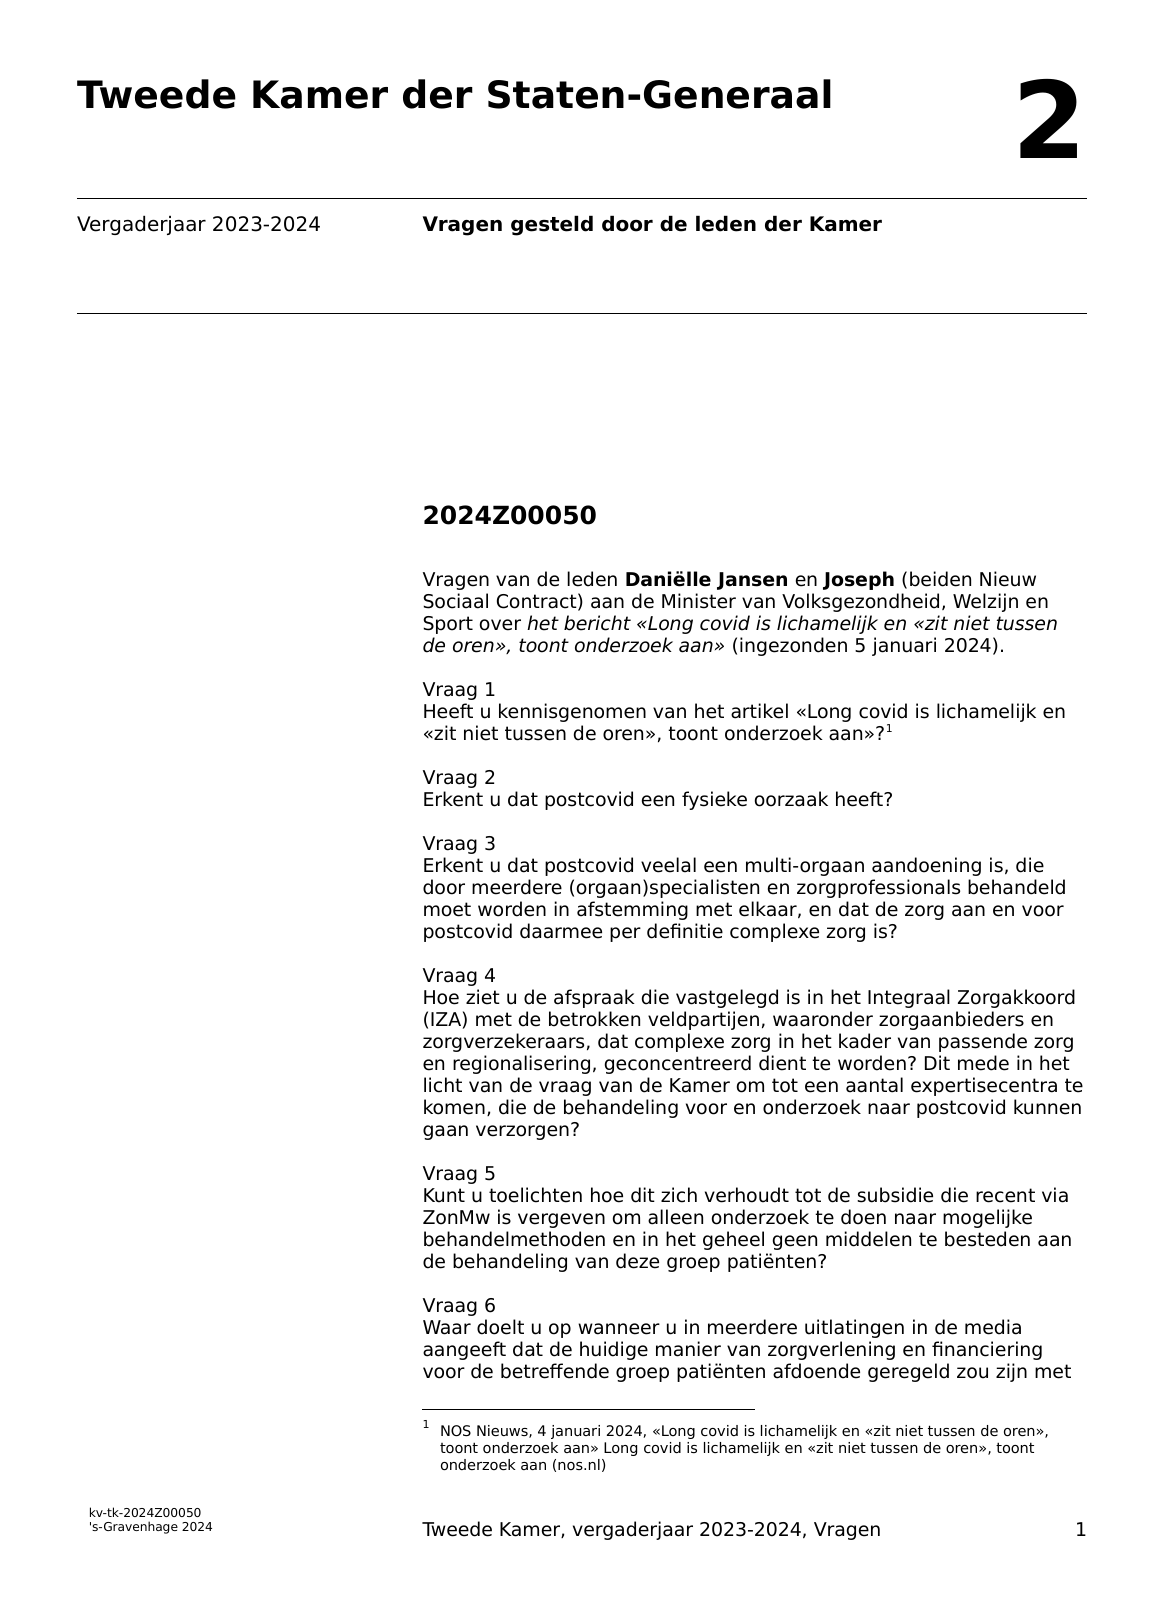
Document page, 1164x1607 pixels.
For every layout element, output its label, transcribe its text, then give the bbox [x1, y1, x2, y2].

text NOS Nieuws, 4 januari 2024, «Long covid is lichamelijk en «zit niet tussen de oren», toont onderzoek aan» Long covid is lichamelijk en «zit niet tussen de oren», toont onderzoek aan (nos.nl) [422, 1418, 1087, 1474]
table_cell Vergaderjaar 2023-2024 [77, 199, 422, 313]
table_header 2 [886, 59, 1087, 198]
text Vragen van de leden Daniëlle Jansen en Joseph (beiden Nieuw Sociaal Contract) aan de Minister van Volksgezondheid, Welzijn en Sport over het bericht «Long covid is lichamelijk en «zit niet tussen de oren», toont onderzoek aan» (ingezonden 5 januari 2024). [422, 569, 1087, 657]
text Waar doelt u op wanneer u in meerdere uitlatingen in de media aangeeft dat de huidige manier van zorgverlening en financiering voor de betreffende groep patiënten afdoende geregeld zou zijn met [422, 1317, 1087, 1383]
text Vraag 6 [422, 1295, 1087, 1317]
text Erkent u dat postcovid veelal een multi-orgaan aandoening is, die door meerdere (orgaan)specialisten en zorgprofessionals behandeld moet worden in afstemming met elkaar, en dat de zorg aan en voor postcovid daarmee per definitie complexe zorg is? [422, 855, 1087, 943]
table_header Tweede Kamer der Staten-Generaal [77, 59, 886, 198]
text Vraag 1 [422, 679, 1087, 701]
text Hoe ziet u de afspraak die vastgelegd is in het Integraal Zorgakkoord (IZA) met de betrokken veldpartijen, waaronder zorgaanbieders en zorgverzekeraars, dat complexe zorg in het kader van passende zorg en regionalisering, geconcentreerd dient te worden? Dit mede in het licht van de vraag van de Kamer om tot een aantal expertisecentra te komen, die de behandeling voor en onderzoek naar postcovid kunnen gaan verzorgen? [422, 987, 1087, 1141]
table_cell Vragen gesteld door de leden der Kamer [422, 199, 1087, 313]
text Heeft u kennisgenomen van het artikel «Long covid is lichamelijk en «zit niet tussen de oren», toont onderzoek aan»? [422, 701, 1087, 745]
text Vraag 4 [422, 965, 1087, 987]
text Kunt u toelichten hoe dit zich verhoudt tot de subsidie die recent via ZonMw is vergeven om alleen onderzoek te doen naar mogelijke behandelmethoden en in het geheel geen middelen te besteden aan de behandeling van deze groep patiënten? [422, 1185, 1087, 1273]
text 2024Z00050 [422, 501, 1087, 531]
text 's-Gravenhage 2024 [88, 1520, 323, 1534]
text Vraag 3 [422, 833, 1087, 855]
text kv-tk-2024Z00050 [88, 1506, 323, 1520]
text Vraag 2 [422, 767, 1087, 789]
text Erkent u dat postcovid een fysieke oorzaak heeft? [422, 789, 1087, 811]
text Vraag 5 [422, 1163, 1087, 1185]
